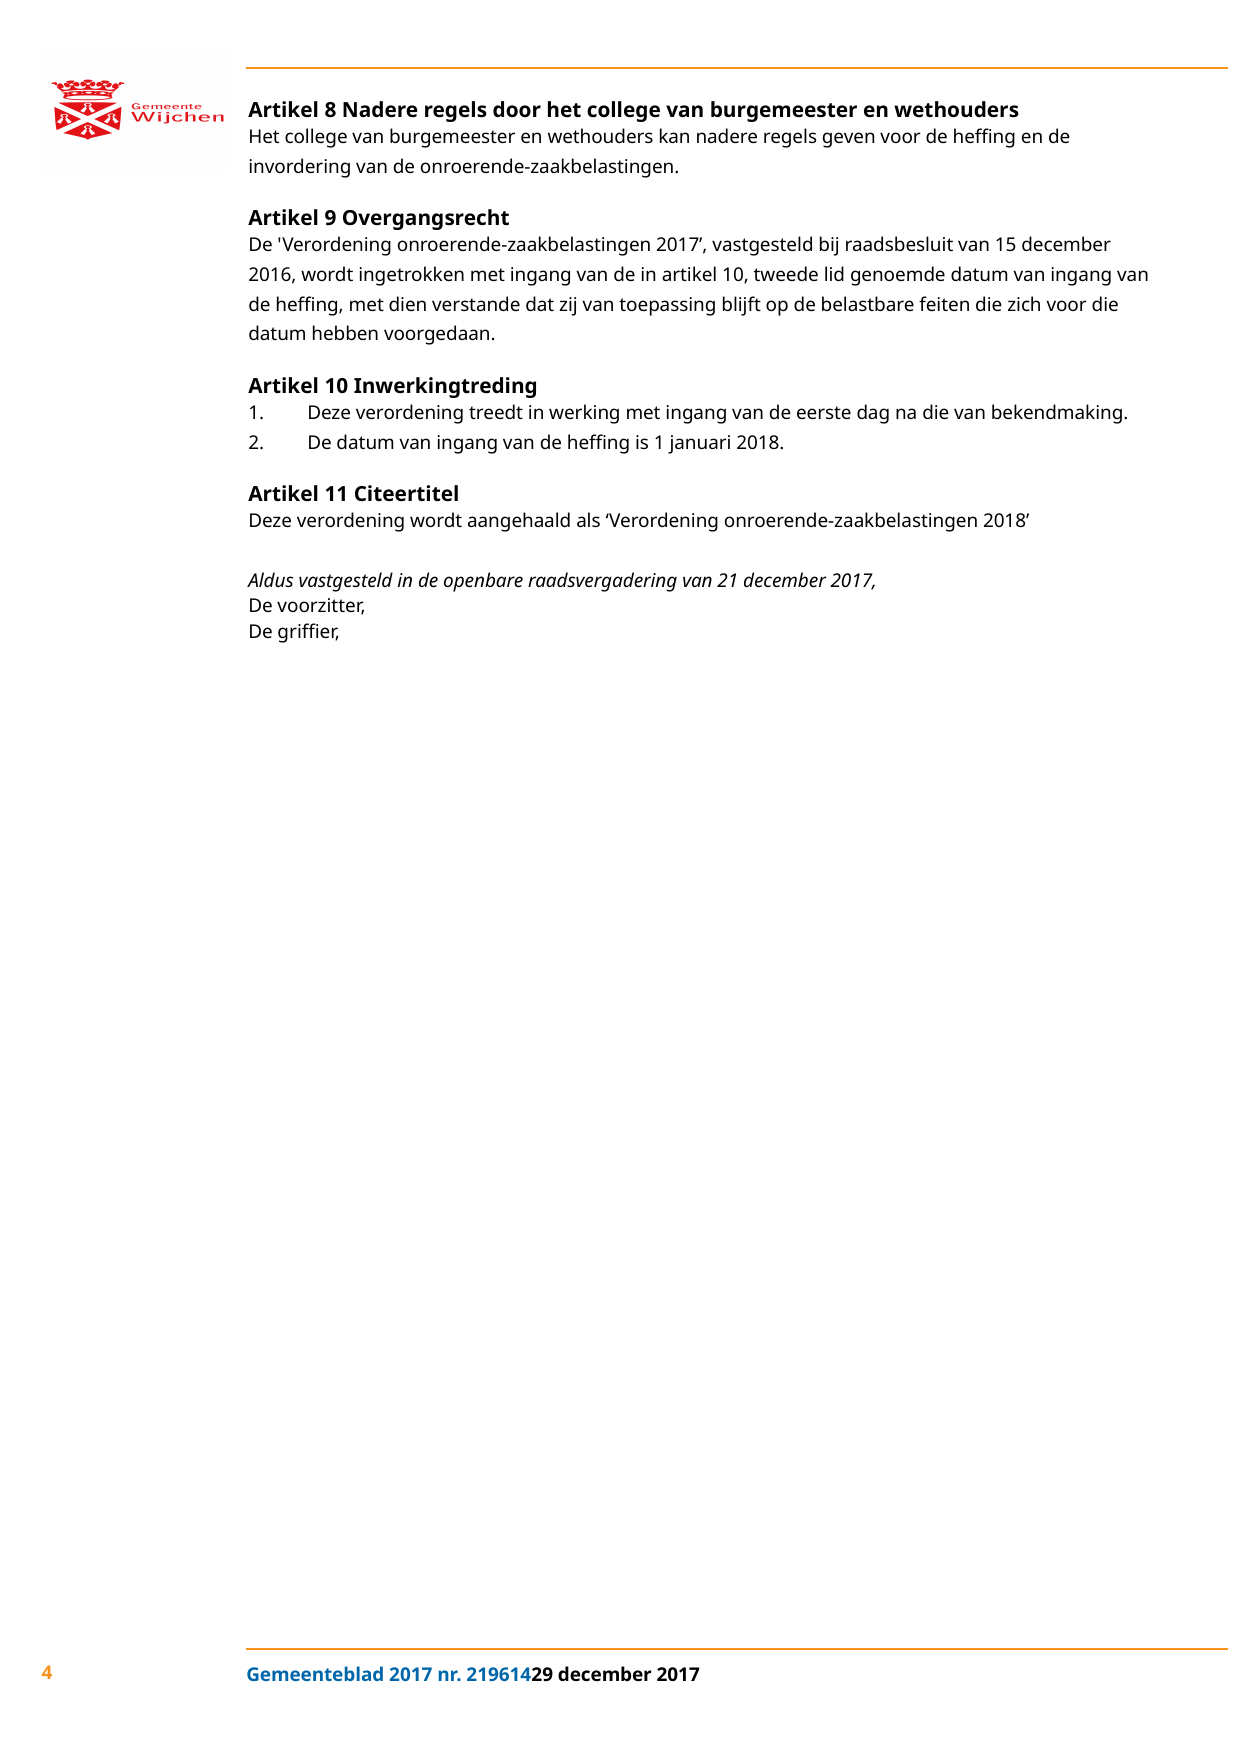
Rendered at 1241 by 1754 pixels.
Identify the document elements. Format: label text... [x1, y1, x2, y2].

text Artikel 9 Overgangsrecht [248, 203, 1152, 232]
text Aldus vastgesteld in de openbare raadsvergadering van 21 december 2017, [248, 567, 1152, 593]
list De datum van ingang van de heffing is 1 januari 2018. [248, 429, 1152, 454]
text Artikel 8 Nadere regels door het college van burgemeester en wethouders [248, 95, 1152, 123]
picture [41, 47, 231, 172]
text Deze verordening wordt aangehaald als ‘Verordening onroerende-zaakbelastingen 2018’ [248, 508, 1152, 533]
text Artikel 10 Inwerkingtreding [248, 371, 1152, 399]
text De voorzitter, [248, 593, 1152, 618]
list Deze verordening treedt in werking met ingang van de eerste dag na die van bekendmaking. [248, 399, 1152, 425]
text De griffier, [248, 618, 1152, 644]
text Het college van burgemeester en wethouders kan nadere regels geven voor de heffing en de invordering van de onroerende-zaakbelastingen. [248, 123, 1152, 178]
text De 'Verordening onroerende-zaakbelastingen 2017’, vastgesteld bij raadsbesluit van 15 december 2016, wordt ingetrokken met ingang van de in artikel 10, tweede lid genoemde datum van ingang van de heffing, met dien verstande dat zij van toepassing blijft op de belastbare feiten die zich voor die datum hebben voorgedaan. [248, 232, 1152, 346]
text Artikel 11 Citeertitel [248, 479, 1152, 508]
